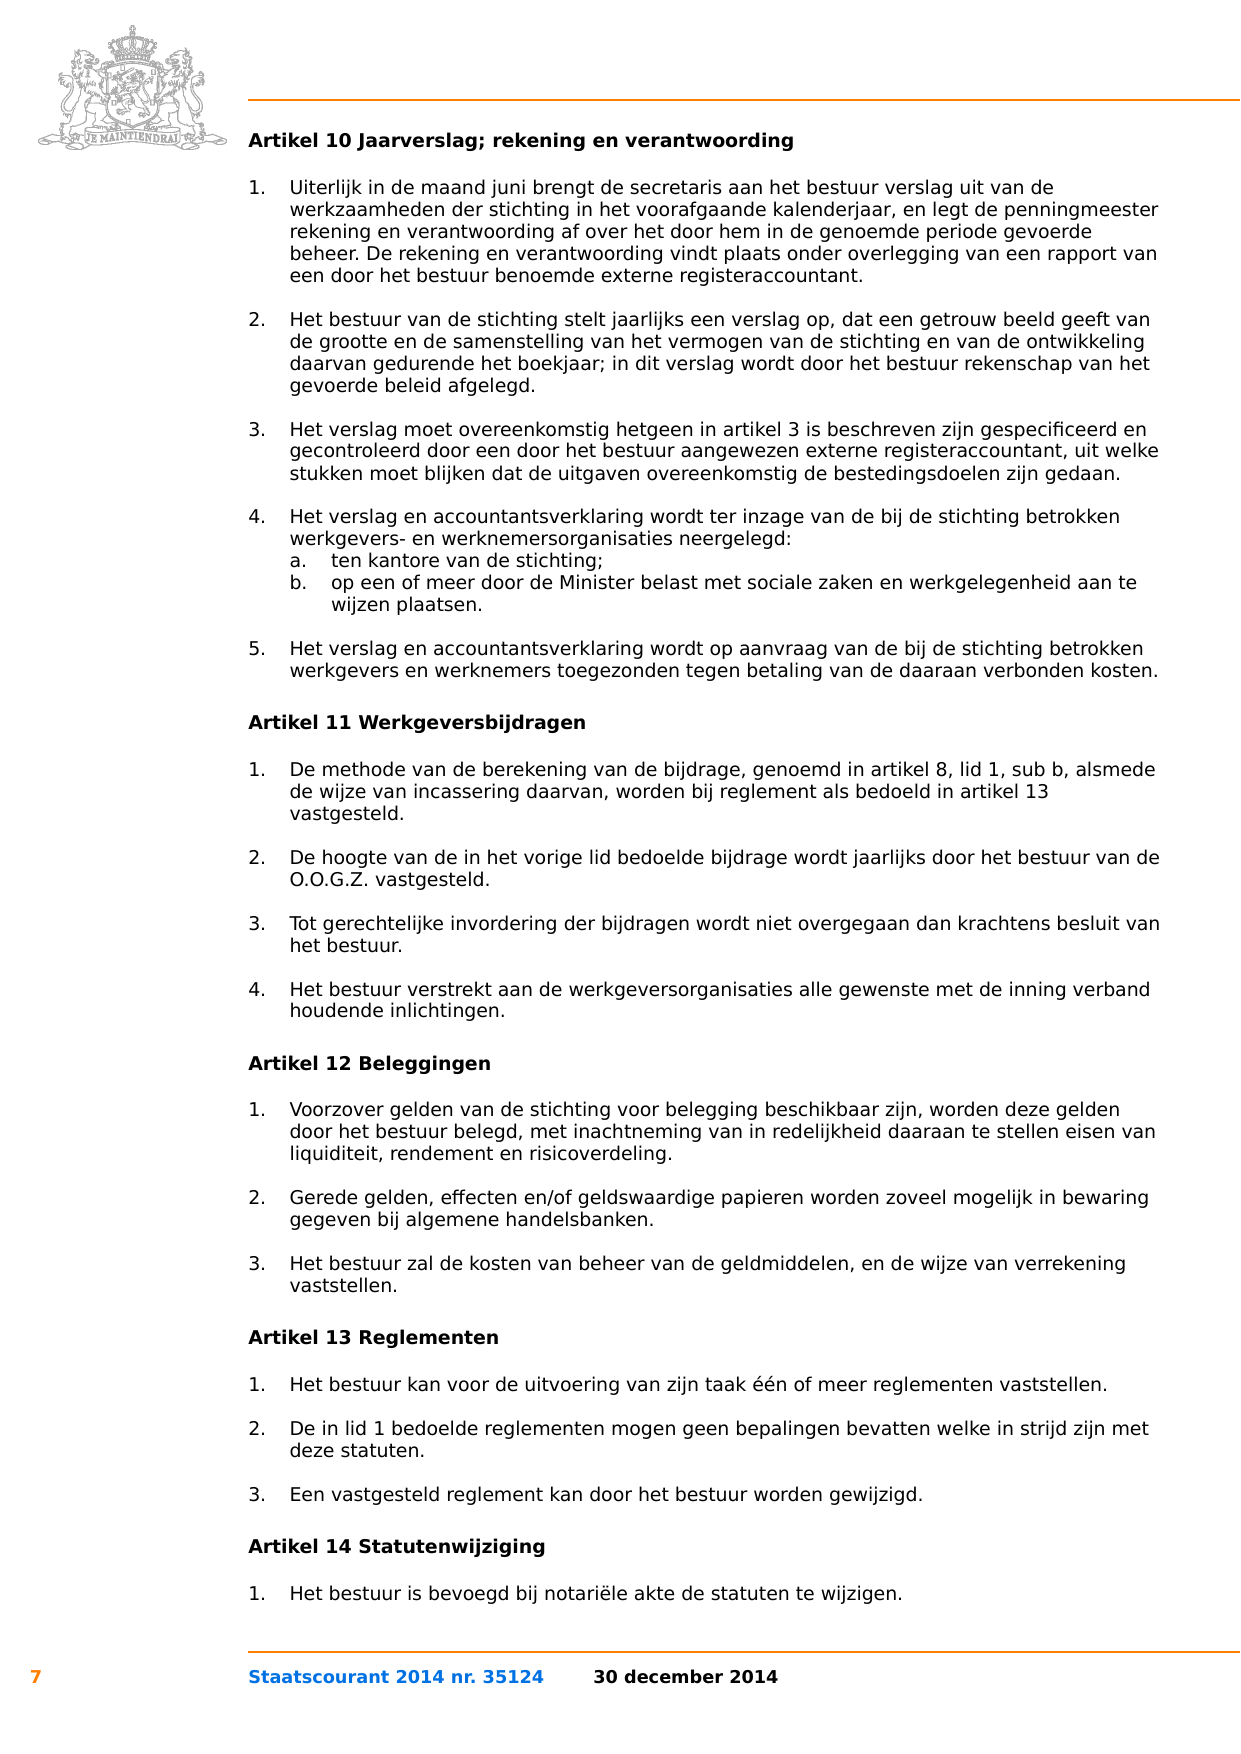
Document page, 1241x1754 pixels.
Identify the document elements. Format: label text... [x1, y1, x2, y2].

text 2. Gerede gelden, effecten en/of geldswaardige papieren worden zoveel mogelijk in bewaring gegeven bij algemene handelsbanken. [248, 1187, 1163, 1231]
subtitle Artikel 14 Statutenwijziging [248, 1536, 1163, 1558]
text 1. Het bestuur is bevoegd bij notariële akte de statuten te wijzigen. [248, 1583, 1163, 1604]
text 1. De methode van de berekening van de bijdrage, genoemd in artikel 8, lid 1, sub b, alsmede de wijze van incassering daarvan, worden bij reglement als bedoeld in artikel 13 vastgesteld. [248, 759, 1163, 825]
text b. op een of meer door de Minister belast met sociale zaken en werkgelegenheid aan te wijzen plaatsen. [289, 572, 1163, 616]
text 2. Het bestuur van de stichting stelt jaarlijks een verslag op, dat een getrouw beeld geeft van de grootte en de samenstelling van het vermogen van de stichting en van de ontwikkeling daarvan gedurende het boekjaar; in dit verslag wordt door het bestuur rekenschap van het gevoerde beleid afgelegd. [248, 309, 1163, 397]
text 4. Het verslag en accountantsverklaring wordt ter inzage van de bij de stichting betrokken werkgevers- en werknemersorganisaties neergelegd: [248, 506, 1163, 550]
text 5. Het verslag en accountantsverklaring wordt op aanvraag van de bij de stichting betrokken werkgevers en werknemers toegezonden tegen betaling van de daaraan verbonden kosten. [248, 638, 1163, 682]
text 1. Het bestuur kan voor de uitvoering van zijn taak één of meer reglementen vaststellen. [248, 1374, 1163, 1396]
subtitle Artikel 10 Jaarverslag; rekening en verantwoording [248, 130, 1163, 152]
text 1. Voorzover gelden van de stichting voor belegging beschikbaar zijn, worden deze gelden door het bestuur belegd, met inachtneming van in redelijkheid daaraan te stellen eisen van liquiditeit, rendement en risicoverdeling. [248, 1099, 1163, 1165]
subtitle Artikel 11 Werkgeversbijdragen [248, 712, 1163, 734]
text a. ten kantore van de stichting; [289, 550, 1163, 572]
text 1. Uiterlijk in de maand juni brengt de secretaris aan het bestuur verslag uit van de werkzaamheden der stichting in het voorafgaande kalenderjaar, en legt de penningmeester rekening en verantwoording af over het door hem in de genoemde periode gevoerde beheer. De rekening en verantwoording vindt plaats onder overlegging van een rapport van een door het bestuur benoemde externe registeraccountant. [248, 177, 1163, 287]
text 2. De hoogte van de in het vorige lid bedoelde bijdrage wordt jaarlijks door het bestuur van de O.O.G.Z. vastgesteld. [248, 847, 1163, 891]
subtitle Artikel 13 Reglementen [248, 1327, 1163, 1349]
text 4. Het bestuur verstrekt aan de werkgeversorganisaties alle gewenste met de inning verband houdende inlichtingen. [248, 978, 1163, 1022]
text 3. Het bestuur zal de kosten van beheer van de geldmiddelen, en de wijze van verrekening vaststellen. [248, 1253, 1163, 1297]
picture [38, 25, 227, 150]
text 3. Tot gerechtelijke invordering der bijdragen wordt niet overgegaan dan krachtens besluit van het bestuur. [248, 913, 1163, 957]
text 3. Het verslag moet overeenkomstig hetgeen in artikel 3 is beschreven zijn gespecificeerd en gecontroleerd door een door het bestuur aangewezen externe registeraccountant, uit welke stukken moet blijken dat de uitgaven overeenkomstig de bestedingsdoelen zijn gedaan. [248, 418, 1163, 484]
text 3. Een vastgesteld reglement kan door het bestuur worden gewijzigd. [248, 1484, 1163, 1506]
text 2. De in lid 1 bedoelde reglementen mogen geen bepalingen bevatten welke in strijd zijn met deze statuten. [248, 1418, 1163, 1462]
subtitle Artikel 12 Beleggingen [248, 1052, 1163, 1074]
